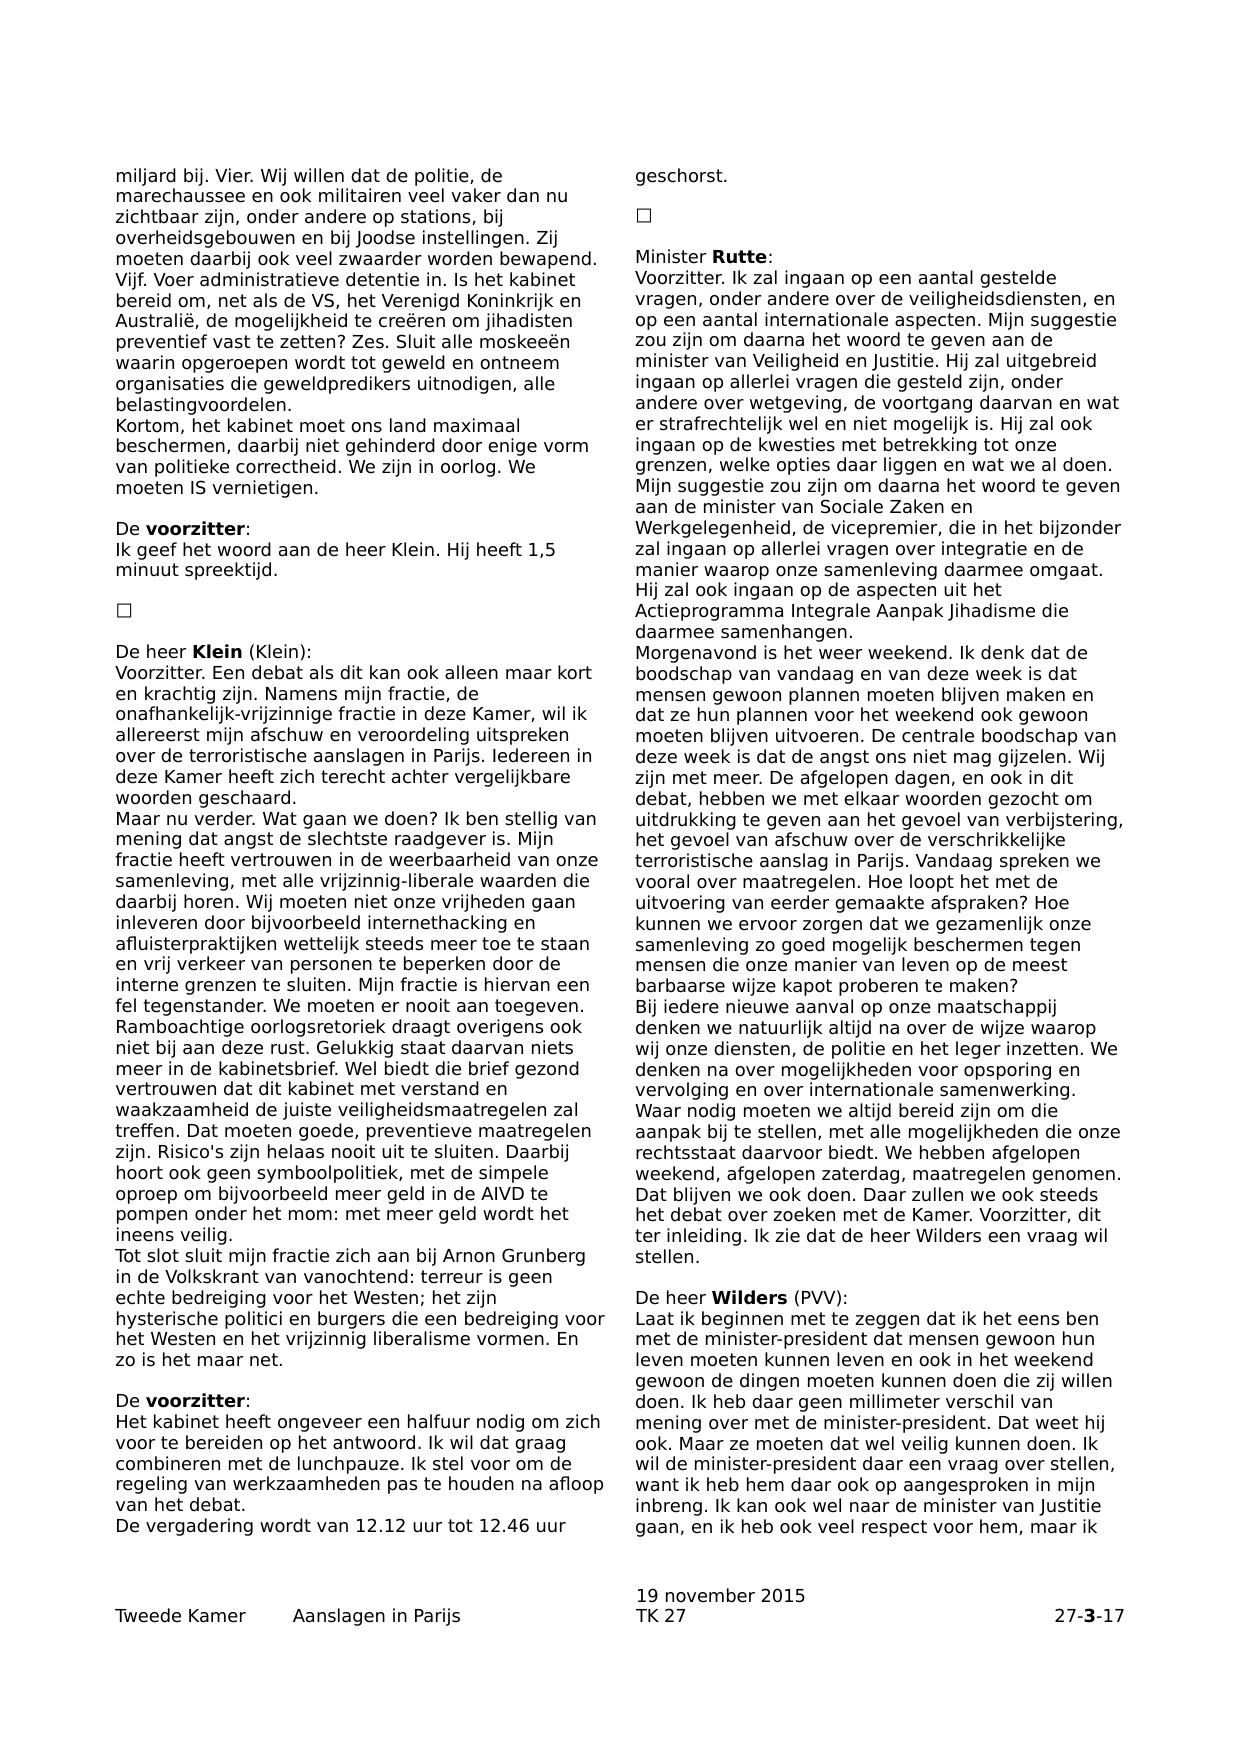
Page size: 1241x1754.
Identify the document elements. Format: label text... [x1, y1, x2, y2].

text Voorzitter. Een debat als dit kan ook alleen maar kort en krachtig zijn. Namens mijn fractie, de onafhankelijk-vrijzinnige fractie in deze Kamer, wil ik allereerst mijn afschuw en veroordeling uitspreken over de terroristische aanslagen in Parijs. Iedereen in deze Kamer heeft zich terecht achter vergelijkbare woorden geschaard. [115, 662, 605, 808]
text Het kabinet heeft ongeveer een halfuur nodig om zich voor te bereiden op het antwoord. Ik wil dat graag combineren met de lunchpauze. Ik stel voor om de regeling van werkzaamheden pas te houden na afloop van het debat. [115, 1412, 605, 1516]
text Minister Rutte: [635, 247, 1125, 268]
text Kortom, het kabinet moet ons land maximaal beschermen, daarbij niet gehinderd door enige vorm van politieke correctheid. We zijn in oorlog. We moeten IS vernietigen. [115, 415, 605, 499]
text miljard bij. Vier. Wij willen dat de politie, de marechaussee en ook militairen veel vaker dan nu zichtbaar zijn, onder andere op stations, bij overheidsgebouwen en bij Joodse instellingen. Zij moeten daarbij ook veel zwaarder worden bewapend. Vijf. Voer administratieve detentie in. Is het kabinet bereid om, net als de VS, het Verenigd Koninkrijk en Australië, de mogelijkheid te creëren om jihadisten preventief vast te zetten? Zes. Sluit alle moskeeën waarin opgeroepen wordt tot geweld en ontneem organisaties die geweldpredikers uitnodigen, alle belastingvoordelen. [115, 165, 605, 415]
text Voorzitter. Ik zal ingaan op een aantal gestelde vragen, onder andere over de veiligheidsdiensten, en op een aantal internationale aspecten. Mijn suggestie zou zijn om daarna het woord te geven aan de minister van Veiligheid en Justitie. Hij zal uitgebreid ingaan op allerlei vragen die gesteld zijn, onder andere over wetgeving, de voortgang daarvan en wat er strafrechtelijk wel en niet mogelijk is. Hij zal ook ingaan op de kwesties met betrekking tot onze grenzen, welke opties daar liggen en wat we al doen. Mijn suggestie zou zijn om daarna het woord te geven aan de minister van Sociale Zaken en Werkgelegenheid, de vicepremier, die in het bijzonder zal ingaan op allerlei vragen over integratie en de manier waarop onze samenleving daarmee omgaat. Hij zal ook ingaan op de aspecten uit het Actieprogramma Integrale Aanpak Jihadisme die daarmee samenhangen. [635, 268, 1125, 643]
text Maar nu verder. Wat gaan we doen? Ik ben stellig van mening dat angst de slechtste raadgever is. Mijn fractie heeft vertrouwen in de weerbaarheid van onze samenleving, met alle vrijzinnig-liberale waarden die daarbij horen. Wij moeten niet onze vrijheden gaan inleveren door bijvoorbeeld internethacking en afluisterpraktijken wettelijk steeds meer toe te staan en vrij verkeer van personen te beperken door de interne grenzen te sluiten. Mijn fractie is hiervan een fel tegenstander. We moeten er nooit aan toegeven. Ramboachtige oorlogsretoriek draagt overigens ook niet bij aan deze rust. Gelukkig staat daarvan niets meer in de kabinetsbrief. Wel biedt die brief gezond vertrouwen dat dit kabinet met verstand en waakzaamheid de juiste veiligheidsmaatregelen zal treffen. Dat moeten goede, preventieve maatregelen zijn. Risico's zijn helaas nooit uit te sluiten. Daarbij hoort ook geen symboolpolitiek, met de simpele oproep om bijvoorbeeld meer geld in de AIVD te pompen onder het mom: met meer geld wordt het ineens veilig. [115, 808, 605, 1246]
text Laat ik beginnen met te zeggen dat ik het eens ben met de minister-president dat mensen gewoon hun leven moeten kunnen leven en ook in het weekend gewoon de dingen moeten kunnen doen die zij willen doen. Ik heb daar geen millimeter verschil van mening over met de minister-president. Dat weet hij ook. Maar ze moeten dat wel veilig kunnen doen. Ik wil de minister-president daar een vraag over stellen, want ik heb hem daar ook op aangesproken in mijn inbreng. Ik kan ook wel naar de minister van Justitie gaan, en ik heb ook veel respect voor hem, maar ik [635, 1308, 1125, 1537]
text Morgenavond is het weer weekend. Ik denk dat de boodschap van vandaag en van deze week is dat mensen gewoon plannen moeten blijven maken en dat ze hun plannen voor het weekend ook gewoon moeten blijven uitvoeren. De centrale boodschap van deze week is dat de angst ons niet mag gijzelen. Wij zijn met meer. De afgelopen dagen, en ook in dit debat, hebben we met elkaar woorden gezocht om uitdrukking te geven aan het gevoel van verbijstering, het gevoel van afschuw over de verschrikkelijke terroristische aanslag in Parijs. Vandaag spreken we vooral over maatregelen. Hoe loopt het met de uitvoering van eerder gemaakte afspraken? Hoe kunnen we ervoor zorgen dat we gezamenlijk onze samenleving zo goed mogelijk beschermen tegen mensen die onze manier van leven op de meest barbaarse wijze kapot proberen te maken? [635, 643, 1125, 997]
text De heer Klein (Klein): [115, 642, 605, 662]
text De voorzitter: [115, 1391, 605, 1412]
text ⬜ [115, 601, 605, 622]
text Bij iedere nieuwe aanval op onze maatschappij denken we natuurlijk altijd na over de wijze waarop wij onze diensten, de politie en het leger inzetten. We denken na over mogelijkheden voor opsporing en vervolging en over internationale samenwerking. Waar nodig moeten we altijd bereid zijn om die aanpak bij te stellen, met alle mogelijkheden die onze rechtsstaat daarvoor biedt. We hebben afgelopen weekend, afgelopen zaterdag, maatregelen genomen. Dat blijven we ook doen. Daar zullen we ook steeds het debat over zoeken met de Kamer. Voorzitter, dit ter inleiding. Ik zie dat de heer Wilders een vraag wil stellen. [635, 997, 1125, 1268]
text ⬜ [635, 206, 1125, 227]
text Ik geef het woord aan de heer Klein. Hij heeft 1,5 minuut spreektijd. [115, 539, 605, 581]
text geschorst. [635, 165, 1125, 186]
text De heer Wilders (PVV): [635, 1288, 1125, 1308]
text De voorzitter: [115, 519, 605, 539]
text Tot slot sluit mijn fractie zich aan bij Arnon Grunberg in de Volkskrant van vanochtend: terreur is geen echte bedreiging voor het Westen; het zijn hysterische politici en burgers die een bedreiging voor het Westen en het vrijzinnig liberalisme vormen. En zo is het maar net. [115, 1246, 605, 1371]
text De vergadering wordt van 12.12 uur tot 12.46 uur [115, 1516, 605, 1537]
